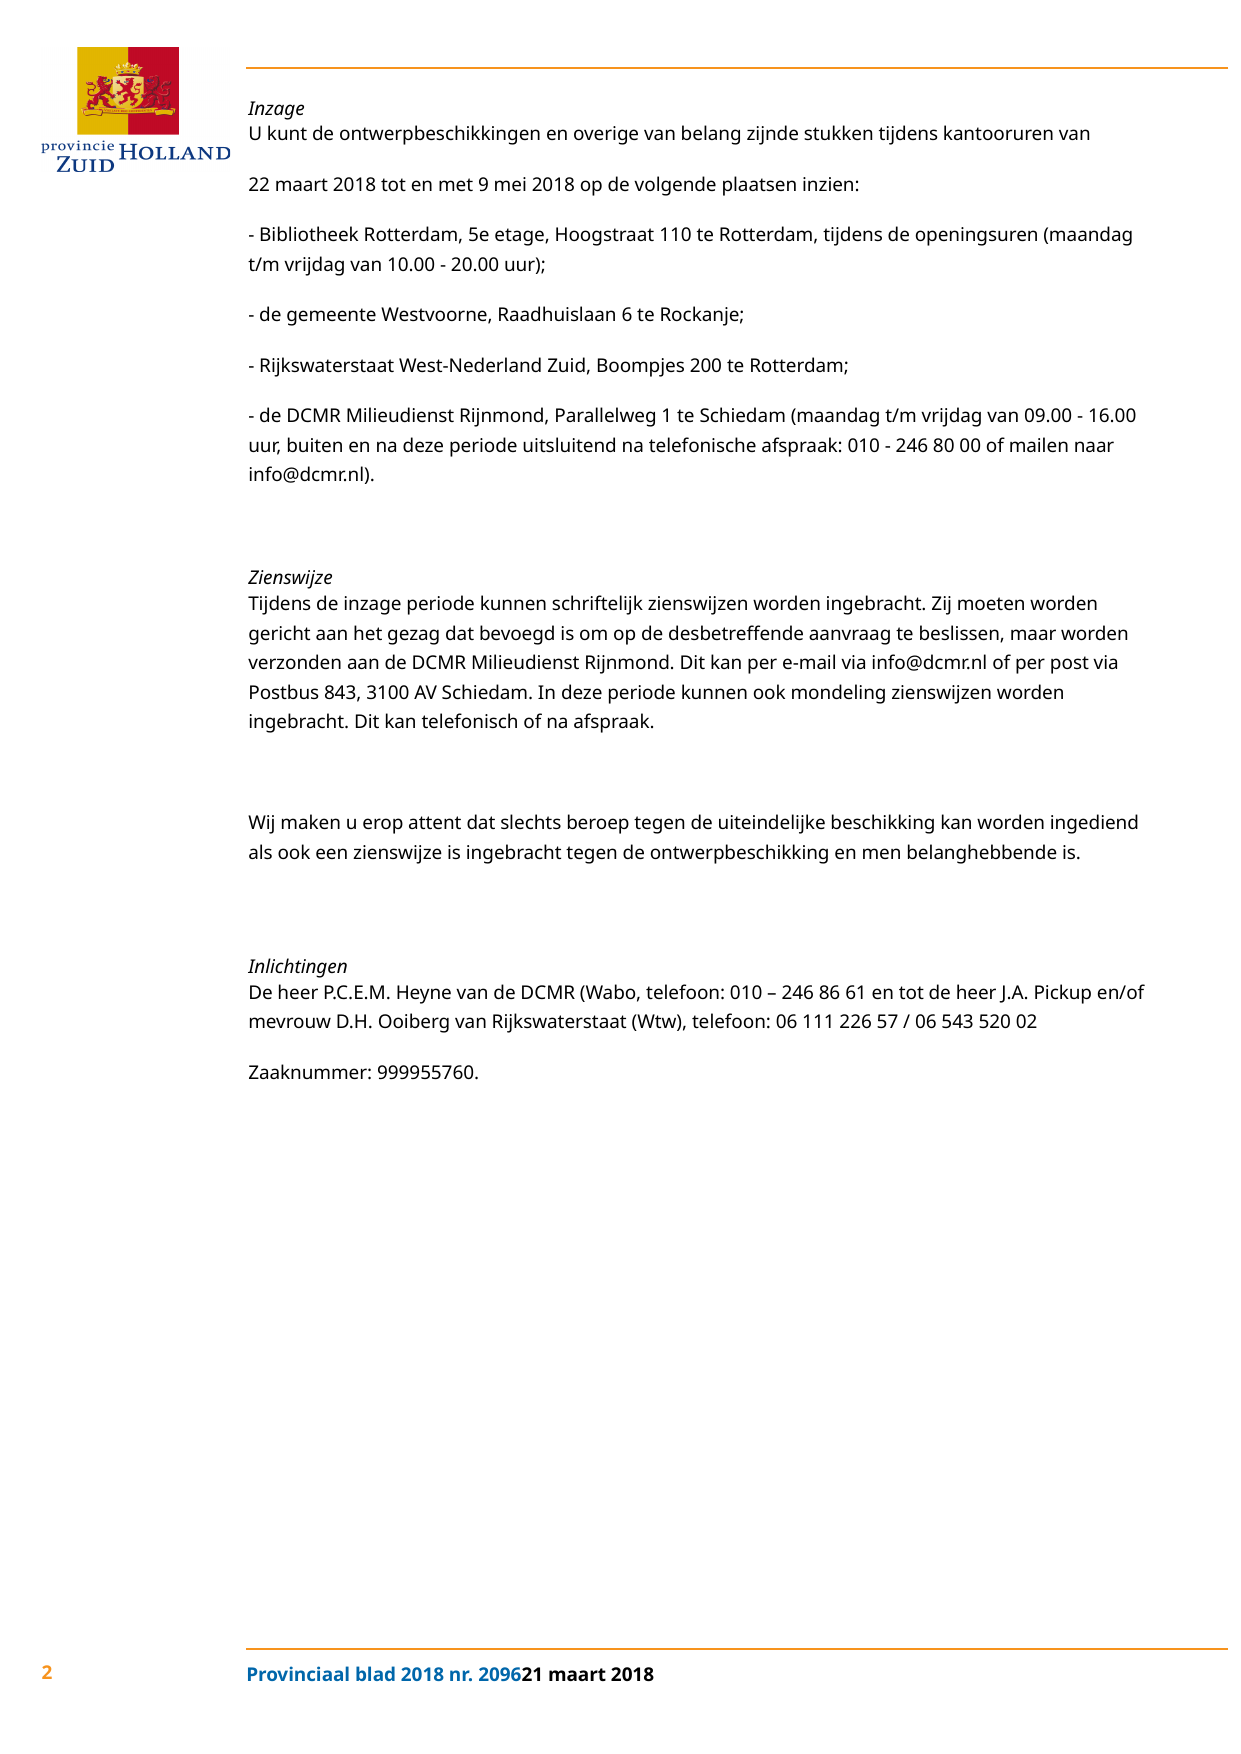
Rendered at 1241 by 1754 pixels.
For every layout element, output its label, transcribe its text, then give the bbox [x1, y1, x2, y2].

text Wij maken u erop attent dat slechts beroep tegen de uiteindelijke beschikking kan worden ingediend als ook een zienswijze is ingebracht tegen de ontwerpbeschikking en men belanghebbende is. [248, 809, 1152, 865]
text U kunt de ontwerpbeschikkingen en overige van belang zijnde stukken tijdens kantooruren van [248, 121, 1152, 146]
text - Bibliotheek Rotterdam, 5e etage, Hoogstraat 110 te Rotterdam, tijdens de openingsuren (maandag t/m vrijdag van 10.00 - 20.00 uur); [248, 221, 1152, 277]
text 22 maart 2018 tot en met 9 mei 2018 op de volgende plaatsen inzien: [248, 171, 1152, 197]
text Zaaknummer: 999955760. [248, 1059, 1152, 1085]
text Zienswijze [248, 564, 1152, 590]
text Inzage [248, 95, 1152, 121]
picture [41, 47, 231, 172]
text - de gemeente Westvoorne, Raadhuislaan 6 te Rockanje; [248, 301, 1152, 327]
text - de DCMR Milieudienst Rijnmond, Parallelweg 1 te Schiedam (maandag t/m vrijdag van 09.00 - 16.00 uur, buiten en na deze periode uitsluitend na telefonische afspraak: 010 - 246 80 00 of mailen naar info@dcmr.nl). [248, 402, 1152, 487]
text De heer P.C.E.M. Heyne van de DCMR (Wabo, telefoon: 010 – 246 86 61 en tot de heer J.A. Pickup en/of mevrouw D.H. Ooiberg van Rijkswaterstaat (Wtw), telefoon: 06 111 226 57 / 06 543 520 02 [248, 979, 1152, 1034]
text Tijdens de inzage periode kunnen schriftelijk zienswijzen worden ingebracht. Zij moeten worden gericht aan het gezag dat bevoegd is om op de desbetreffende aanvraag te beslissen, maar worden verzonden aan de DCMR Milieudienst Rijnmond. Dit kan per e-mail via info@dcmr.nl of per post via Postbus 843, 3100 AV Schiedam. In deze periode kunnen ook mondeling zienswijzen worden ingebracht. Dit kan telefonisch of na afspraak. [248, 590, 1152, 734]
text - Rijkswaterstaat West-Nederland Zuid, Boompjes 200 te Rotterdam; [248, 352, 1152, 377]
text Inlichtingen [248, 953, 1152, 979]
